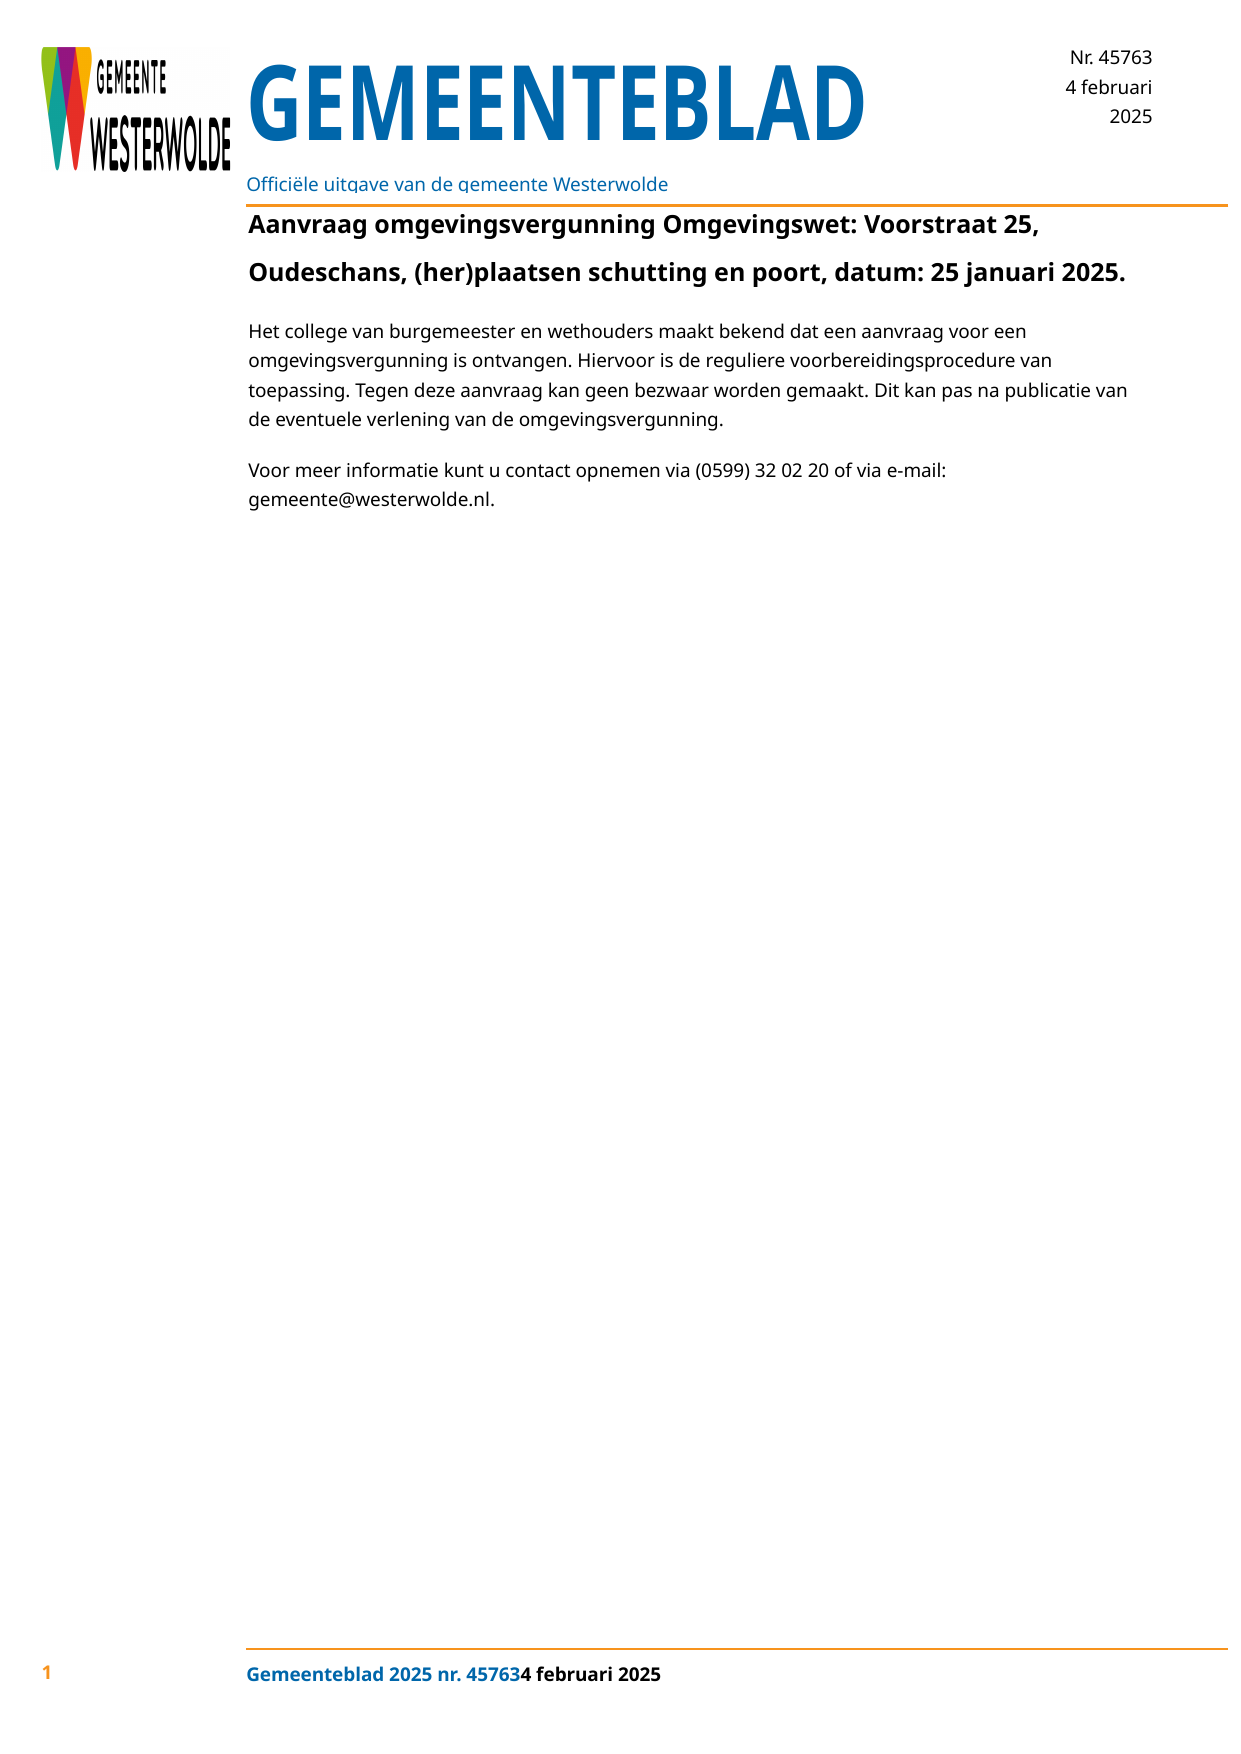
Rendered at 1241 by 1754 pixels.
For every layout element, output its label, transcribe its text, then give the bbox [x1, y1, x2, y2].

text Voor meer informatie kunt u contact opnemen via (0599) 32 02 20 of via e-mail: gemeente@westerwolde.nl. [248, 457, 1152, 512]
text Aanvraag omgevingsvergunning Omgevingswet: Voorstraat 25, Oudeschans, (her)plaatsen schutting en poort, datum: 25 januari 2025. [248, 207, 1152, 288]
picture [41, 47, 231, 172]
text Het college van burgemeester en wethouders maakt bekend dat een aanvraag voor een omgevingsvergunning is ontvangen. Hiervoor is de reguliere voorbereidingsprocedure van toepassing. Tegen deze aanvraag kan geen bezwaar worden gemaakt. Dit kan pas na publicatie van de eventuele verlening van de omgevingsvergunning. [248, 318, 1152, 432]
